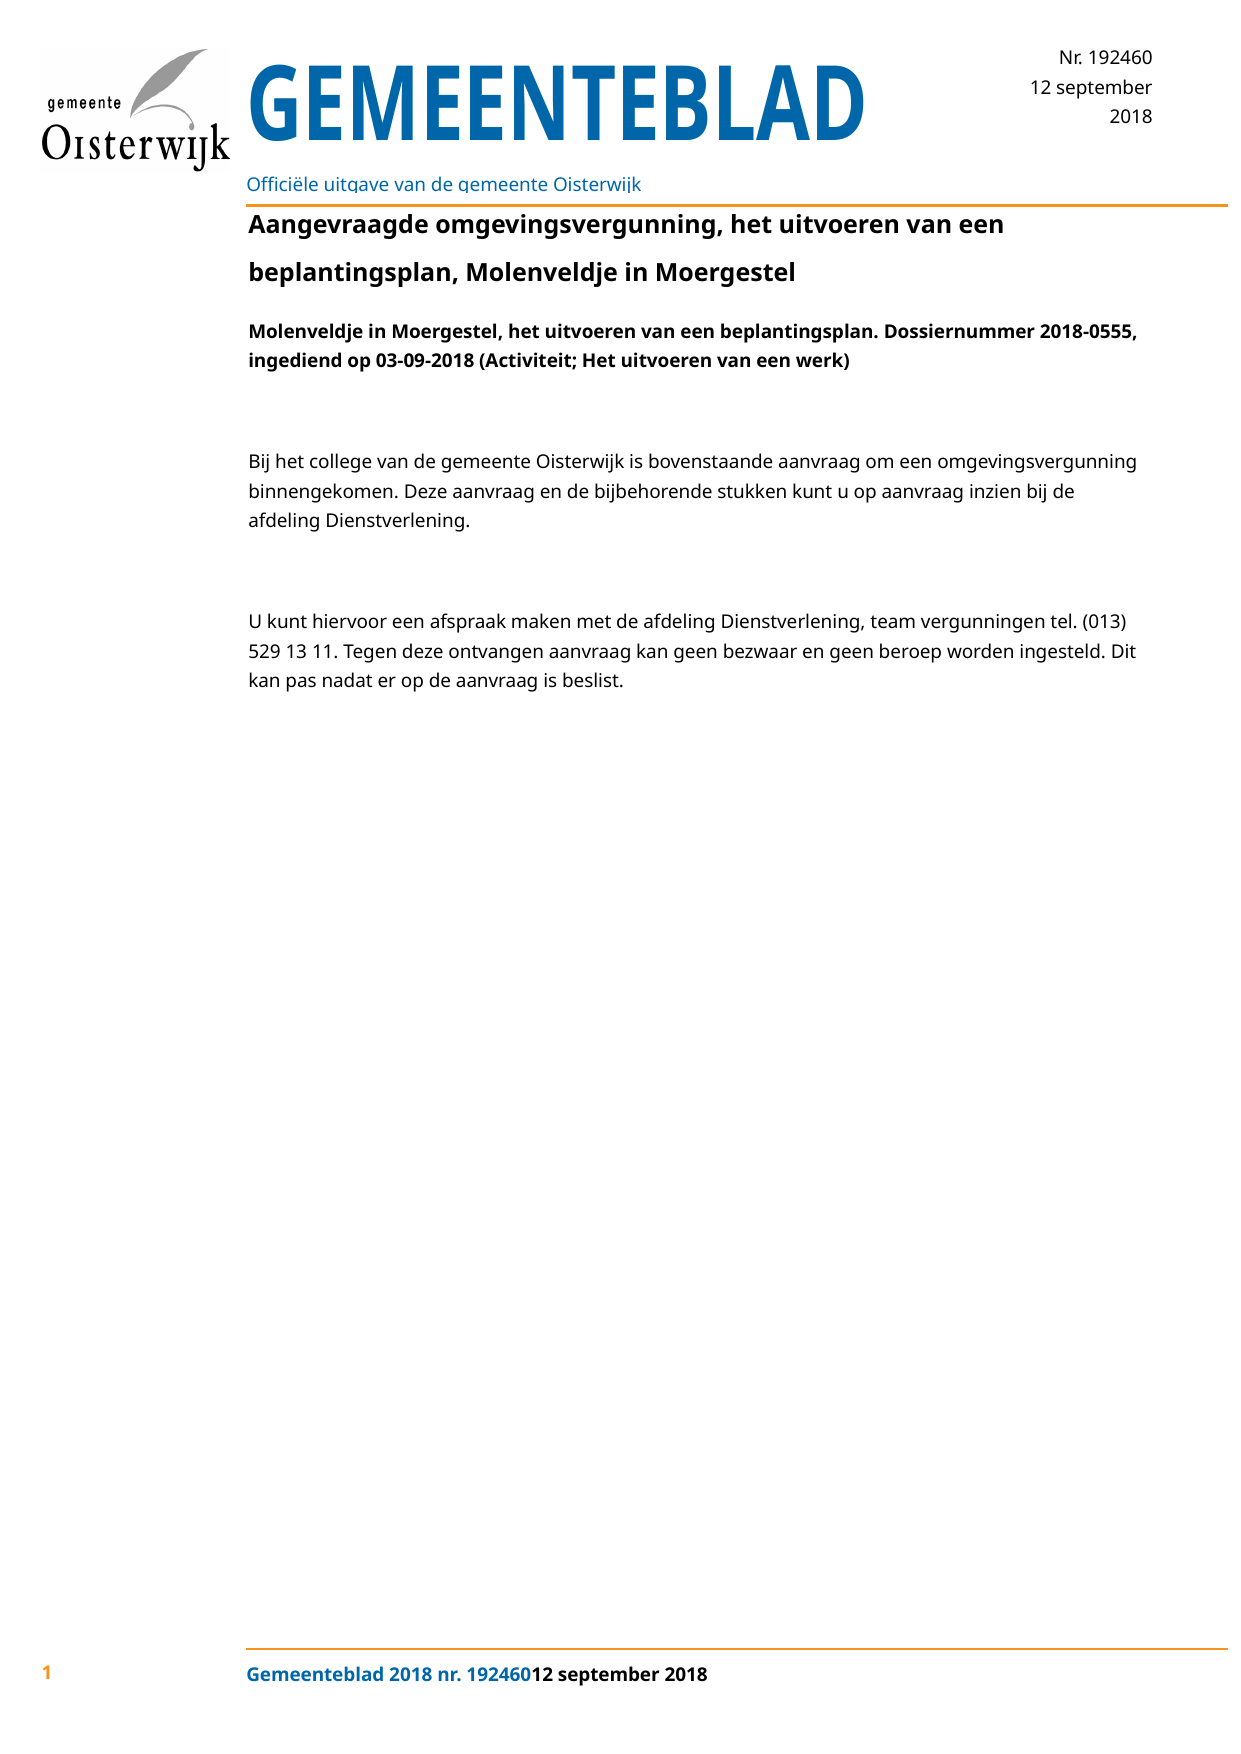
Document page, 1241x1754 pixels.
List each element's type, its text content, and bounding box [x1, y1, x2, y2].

text U kunt hiervoor een afspraak maken met de afdeling Dienstverlening, team vergunningen tel. (013) 529 13 11. Tegen deze ontvangen aanvraag kan geen bezwaar en geen beroep worden ingesteld. Dit kan pas nadat er op de aanvraag is beslist. [248, 608, 1152, 693]
text Bij het college van de gemeente Oisterwijk is bovenstaande aanvraag om een omgevingsvergunning binnengekomen. Deze aanvraag en de bijbehorende stukken kunt u op aanvraag inzien bij de afdeling Dienstverlening. [248, 448, 1152, 533]
picture [41, 47, 231, 172]
text Molenveldje in Moergestel, het uitvoeren van een beplantingsplan. Dossiernummer 2018-0555, ingediend op 03-09-2018 (Activiteit; Het uitvoeren van een werk) [248, 318, 1152, 373]
text Aangevraagde omgevingsvergunning, het uitvoeren van een beplantingsplan, Molenveldje in Moergestel [248, 207, 1152, 288]
